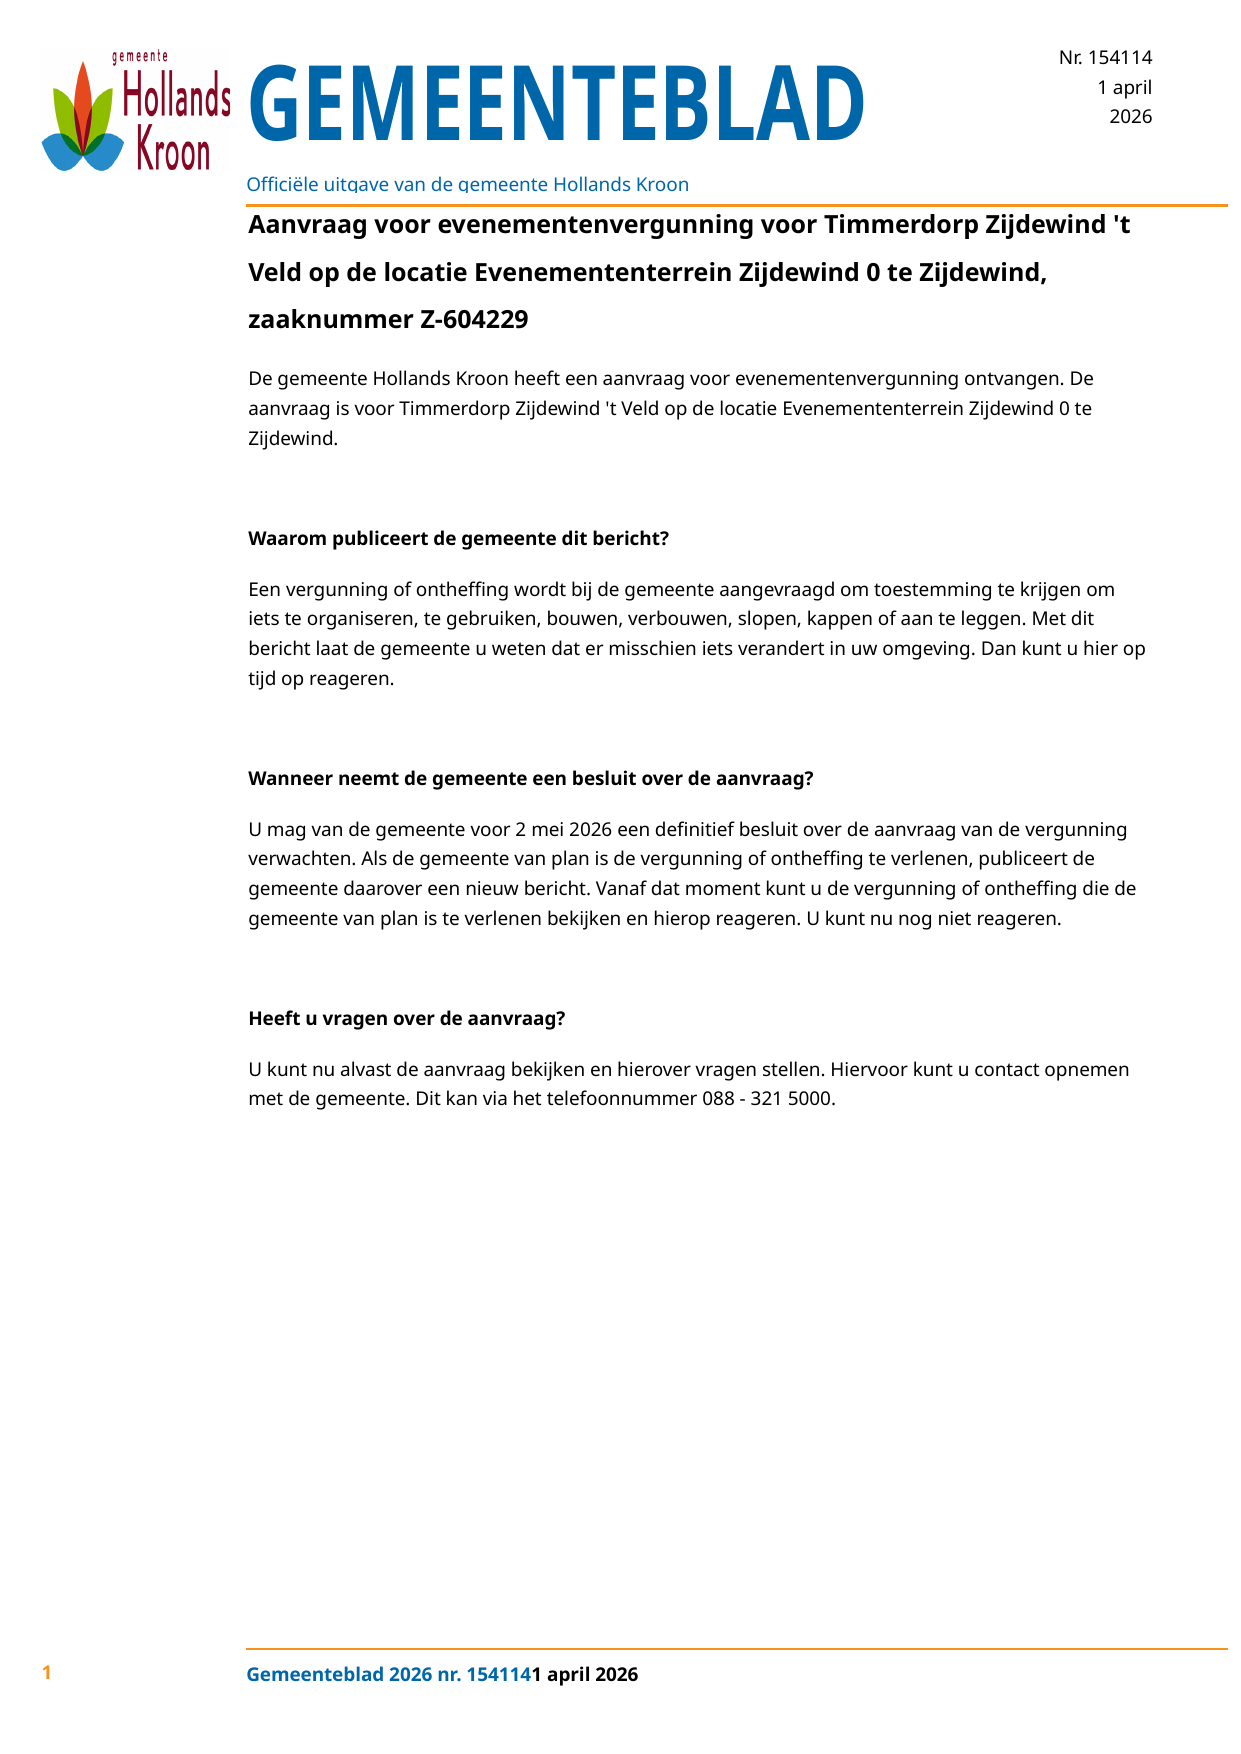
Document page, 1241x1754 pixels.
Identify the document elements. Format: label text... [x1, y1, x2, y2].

text Een vergunning of ontheffing wordt bij de gemeente aangevraagd om toestemming te krijgen om iets te organiseren, te gebruiken, bouwen, verbouwen, slopen, kappen of aan te leggen. Met dit bericht laat de gemeente u weten dat er misschien iets verandert in uw omgeving. Dan kunt u hier op tijd op reageren. [248, 576, 1152, 690]
text Waarom publiceert de gemeente dit bericht? [248, 526, 1152, 551]
text De gemeente Hollands Kroon heeft een aanvraag voor evenementenvergunning ontvangen. De aanvraag is voor Timmerdorp Zijdewind 't Veld op de locatie Evenemententerrein Zijdewind 0 te Zijdewind. [248, 366, 1152, 450]
picture [41, 47, 231, 172]
text Wanneer neemt de gemeente een besluit over de aanvraag? [248, 766, 1152, 791]
text Aanvraag voor evenementenvergunning voor Timmerdorp Zijdewind 't Veld op de locatie Evenemententerrein Zijdewind 0 te Zijdewind, zaaknummer Z-604229 [248, 207, 1152, 336]
text Heeft u vragen over de aanvraag? [248, 1006, 1152, 1031]
text U mag van de gemeente voor 2 mei 2026 een definitief besluit over de aanvraag van de vergunning verwachten. Als de gemeente van plan is de vergunning of ontheffing te verlenen, publiceert de gemeente daarover een nieuw bericht. Vanaf dat moment kunt u de vergunning of ontheffing die de gemeente van plan is te verlenen bekijken en hierop reageren. U kunt nu nog niet reageren. [248, 816, 1152, 930]
text U kunt nu alvast de aanvraag bekijken en hierover vragen stellen. Hiervoor kunt u contact opnemen met de gemeente. Dit kan via het telefoonnummer 088 - 321 5000. [248, 1056, 1152, 1111]
